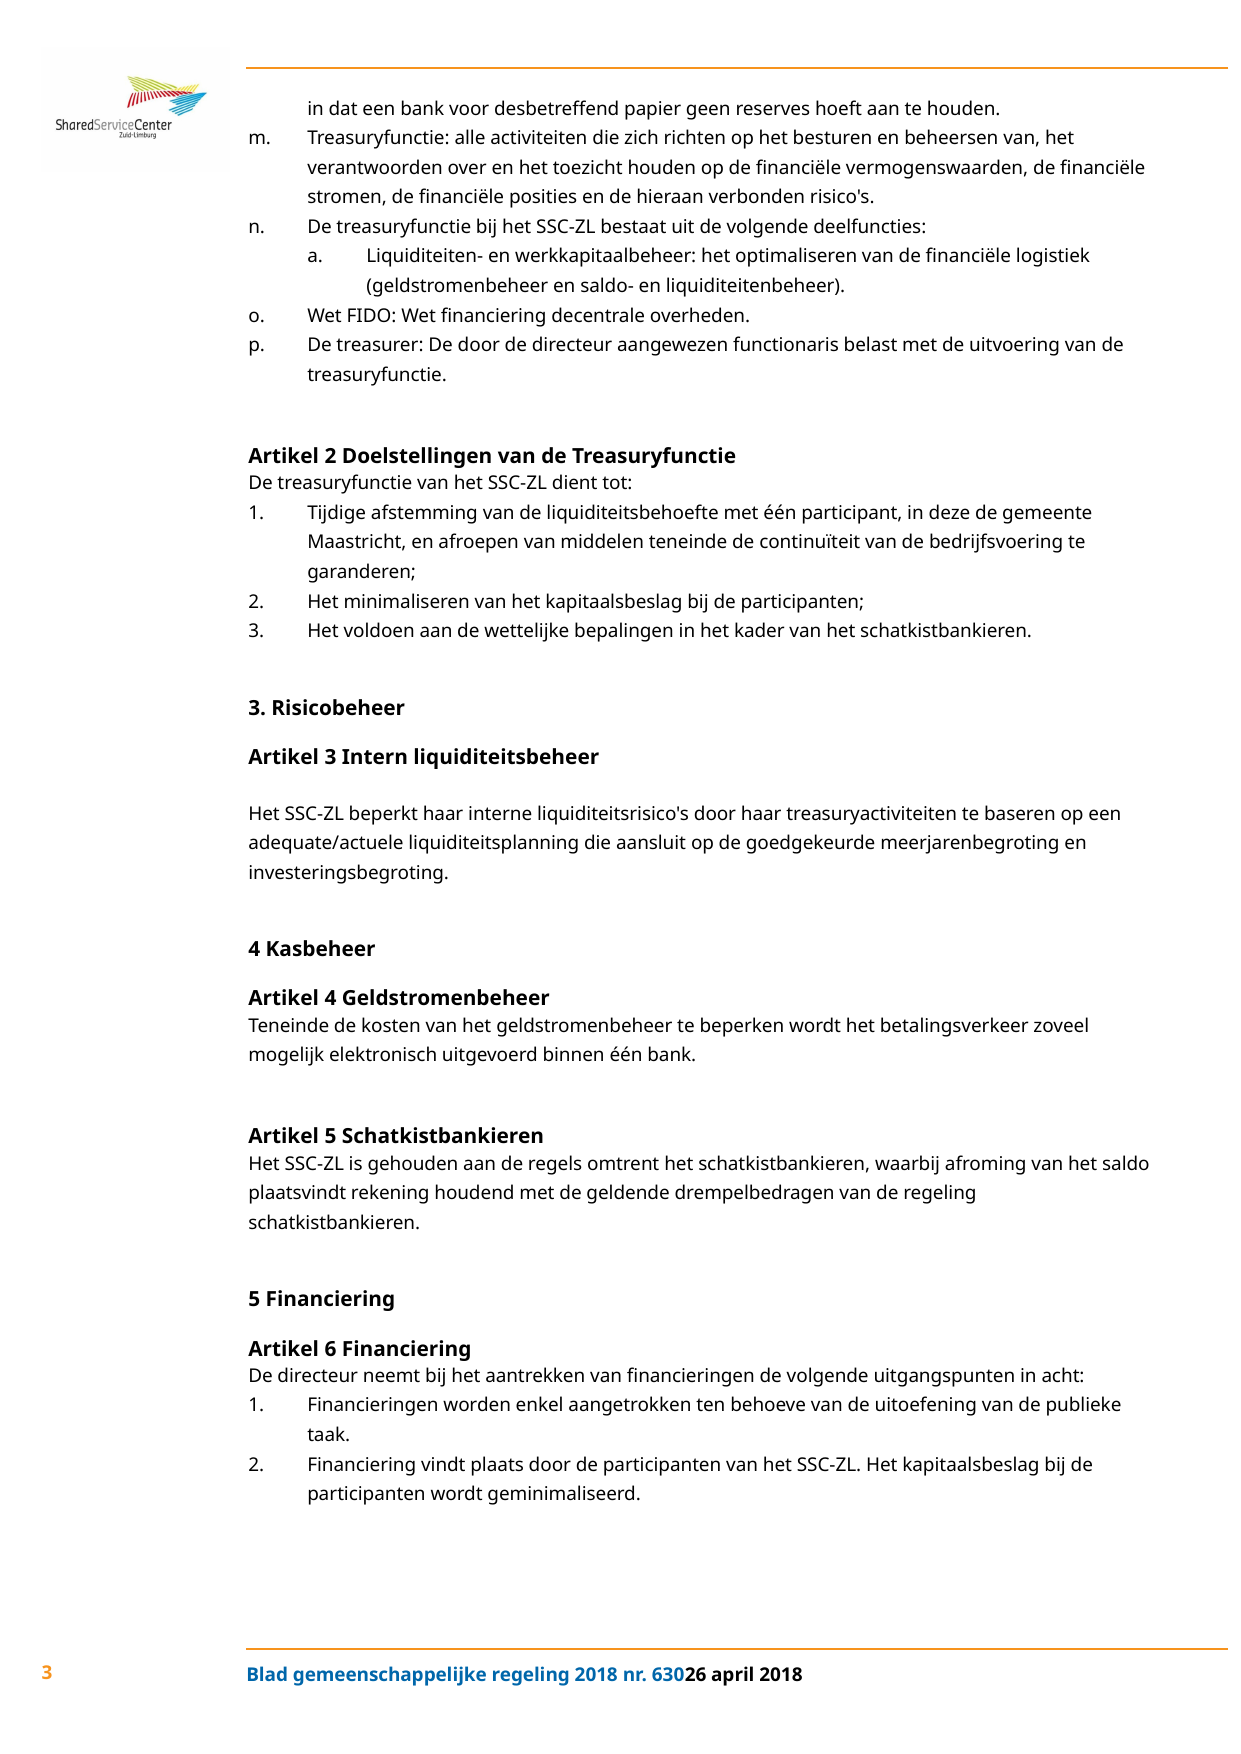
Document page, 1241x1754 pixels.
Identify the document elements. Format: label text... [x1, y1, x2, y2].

text 5 Financiering [248, 1284, 1152, 1313]
list in dat een bank voor desbetreffend papier geen reserves hoeft aan te houden. [248, 95, 1152, 121]
list Tijdige afstemming van de liquiditeitsbehoefte met één participant, in deze de gemeente Maastricht, en afroepen van middelen teneinde de continuïteit van de bedrijfsvoering te garanderen; [248, 499, 1152, 584]
text 4 Kasbeheer [248, 934, 1152, 963]
list Financiering vindt plaats door de participanten van het SSC-ZL. Het kapitaalsbeslag bij de participanten wordt geminimaliseerd. [248, 1451, 1152, 1506]
text De directeur neemt bij het aantrekken van financieringen de volgende uitgangspunten in acht: [248, 1362, 1152, 1388]
list Treasuryfunctie: alle activiteiten die zich richten op het besturen en beheersen van, het verantwoorden over en het toezicht houden op de financiële vermogenswaarden, de financiële stromen, de financiële posities en de hieraan verbonden risico's. [248, 124, 1152, 209]
text Artikel 3 Intern liquiditeitsbeheer [248, 742, 1152, 770]
text Teneinde de kosten van het geldstromenbeheer te beperken wordt het betalingsverkeer zoveel mogelijk elektronisch uitgevoerd binnen één bank. [248, 1012, 1152, 1067]
list Het voldoen aan de wettelijke bepalingen in het kader van het schatkistbankieren. [248, 617, 1152, 643]
text 3. Risicobeheer [248, 693, 1152, 721]
list De treasurer: De door de directeur aangewezen functionaris belast met de uitvoering van de treasuryfunctie. [248, 331, 1152, 387]
text Het SSC-ZL beperkt haar interne liquiditeitsrisico's door haar treasuryactiviteiten te baseren op een adequate/actuele liquiditeitsplanning die aansluit op de goedgekeurde meerjarenbegroting en investeringsbegroting. [248, 800, 1152, 885]
list Financieringen worden enkel aangetrokken ten behoeve van de uitoefening van de publieke taak. [248, 1392, 1152, 1447]
text Artikel 4 Geldstromenbeheer [248, 983, 1152, 1012]
list Wet FIDO: Wet financiering decentrale overheden. [248, 302, 1152, 328]
text De treasuryfunctie van het SSC-ZL dient tot: [248, 469, 1152, 495]
text Het SSC-ZL is gehouden aan de regels omtrent het schatkistbankieren, waarbij afroming van het saldo plaatsvindt rekening houdend met de geldende drempelbedragen van de regeling schatkistbankieren. [248, 1150, 1152, 1235]
list Liquiditeiten- en werkkapitaalbeheer: het optimaliseren van de financiële logistiek (geldstromenbeheer en saldo- en liquiditeitenbeheer). [307, 243, 1152, 298]
text Artikel 6 Financiering [248, 1334, 1152, 1362]
text Artikel 5 Schatkistbankieren [248, 1122, 1152, 1150]
text Artikel 2 Doelstellingen van de Treasuryfunctie [248, 441, 1152, 469]
list Het minimaliseren van het kapitaalsbeslag bij de participanten; [248, 588, 1152, 613]
list De treasuryfunctie bij het SSC-ZL bestaat uit de volgende deelfuncties: [248, 213, 1152, 239]
picture [41, 47, 231, 172]
